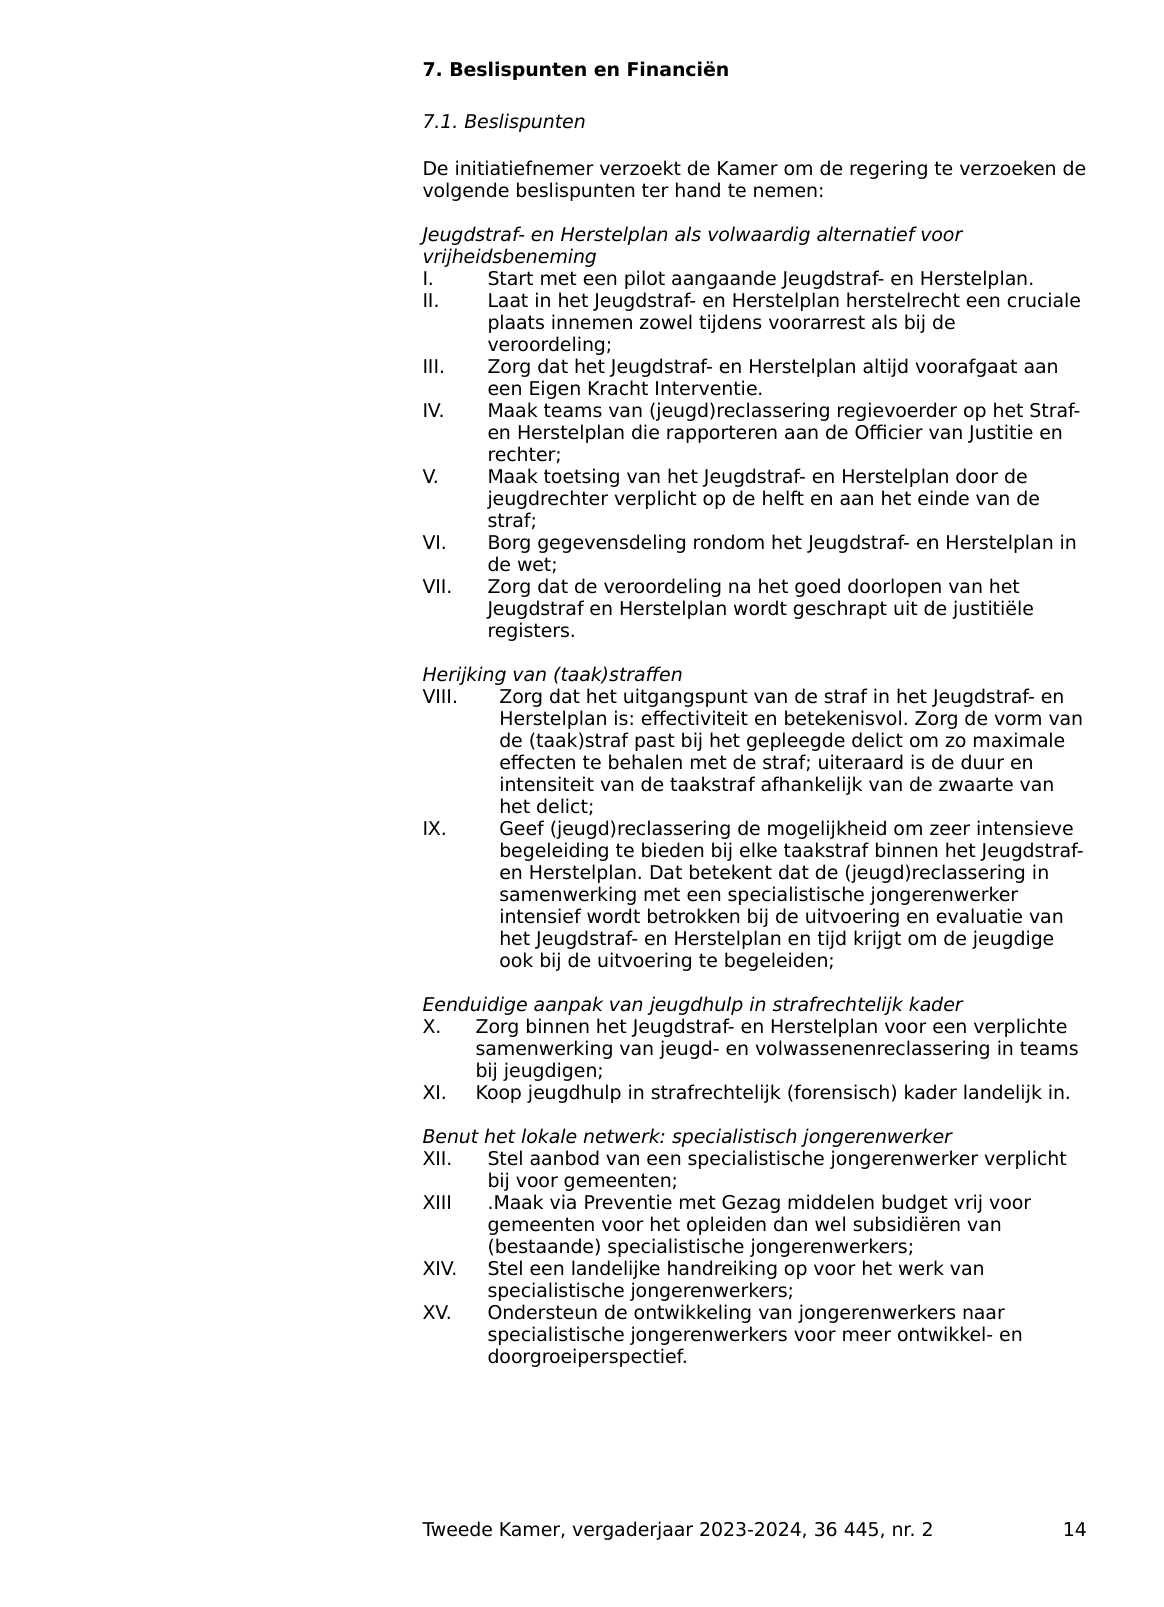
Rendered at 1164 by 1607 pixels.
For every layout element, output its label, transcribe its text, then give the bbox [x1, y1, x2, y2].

text II. Laat in het Jeugdstraf- en Herstelplan herstelrecht een cruciale plaats innemen zowel tijdens voorarrest als bij de veroordeling; [422, 290, 1087, 356]
text VIII. Zorg dat het uitgangspunt van de straf in het Jeugdstraf- en Herstelplan is: effectiviteit en betekenisvol. Zorg de vorm van de (taak)straf past bij het gepleegde delict om zo maximale effecten te behalen met de straf; uiteraard is de duur en intensiteit van de taakstraf afhankelijk van de zwaarte van het delict; [422, 686, 1087, 818]
text XV. Ondersteun de ontwikkeling van jongerenwerkers naar specialistische jongerenwerkers voor meer ontwikkel- en doorgroeiperspectief. [422, 1302, 1087, 1368]
text De initiatiefnemer verzoekt de Kamer om de regering te verzoeken de volgende beslispunten ter hand te nemen: [422, 158, 1087, 202]
subtitle Eenduidige aanpak van jeugdhulp in strafrechtelijk kader [422, 994, 1087, 1016]
text III. Zorg dat het Jeugdstraf- en Herstelplan altijd voorafgaat aan een Eigen Kracht Interventie. [422, 356, 1087, 400]
text V. Maak toetsing van het Jeugdstraf- en Herstelplan door de jeugdrechter verplicht op de helft en aan het einde van de straf; [422, 466, 1087, 532]
subtitle 7. Beslispunten en Financiën [422, 59, 1087, 81]
subtitle 7.1. Beslispunten [422, 111, 1087, 133]
subtitle Benut het lokale netwerk: specialistisch jongerenwerker [422, 1126, 1087, 1148]
text XIV. Stel een landelijke handreiking op voor het werk van specialistische jongerenwerkers; [422, 1258, 1087, 1302]
text VII. Zorg dat de veroordeling na het goed doorlopen van het Jeugdstraf en Herstelplan wordt geschrapt uit de justitiële registers. [422, 576, 1087, 642]
text VI. Borg gegevensdeling rondom het Jeugdstraf- en Herstelplan in de wet; [422, 532, 1087, 576]
text XI. Koop jeugdhulp in strafrechtelijk (forensisch) kader landelijk in. [422, 1082, 1087, 1104]
text IV. Maak teams van (jeugd)reclassering regievoerder op het Straf- en Herstelplan die rapporteren aan de Officier van Justitie en rechter; [422, 400, 1087, 466]
text I. Start met een pilot aangaande Jeugdstraf- en Herstelplan. [422, 268, 1087, 290]
text X. Zorg binnen het Jeugdstraf- en Herstelplan voor een verplichte samenwerking van jeugd- en volwassenenreclassering in teams bij jeugdigen; [422, 1016, 1087, 1082]
text IX. Geef (jeugd)reclassering de mogelijkheid om zeer intensieve begeleiding te bieden bij elke taakstraf binnen het Jeugdstraf- en Herstelplan. Dat betekent dat de (jeugd)reclassering in samenwerking met een specialistische jongerenwerker intensief wordt betrokken bij de uitvoering en evaluatie van het Jeugdstraf- en Herstelplan en tijd krijgt om de jeugdige ook bij de uitvoering te begeleiden; [422, 818, 1087, 972]
text XIII .Maak via Preventie met Gezag middelen budget vrij voor gemeenten voor het opleiden dan wel subsidiëren van (bestaande) specialistische jongerenwerkers; [422, 1192, 1087, 1258]
text XII. Stel aanbod van een specialistische jongerenwerker verplicht bij voor gemeenten; [422, 1148, 1087, 1192]
subtitle Jeugdstraf- en Herstelplan als volwaardig alternatief voor vrijheidsbeneming [422, 224, 1087, 268]
subtitle Herijking van (taak)straffen [422, 664, 1087, 686]
